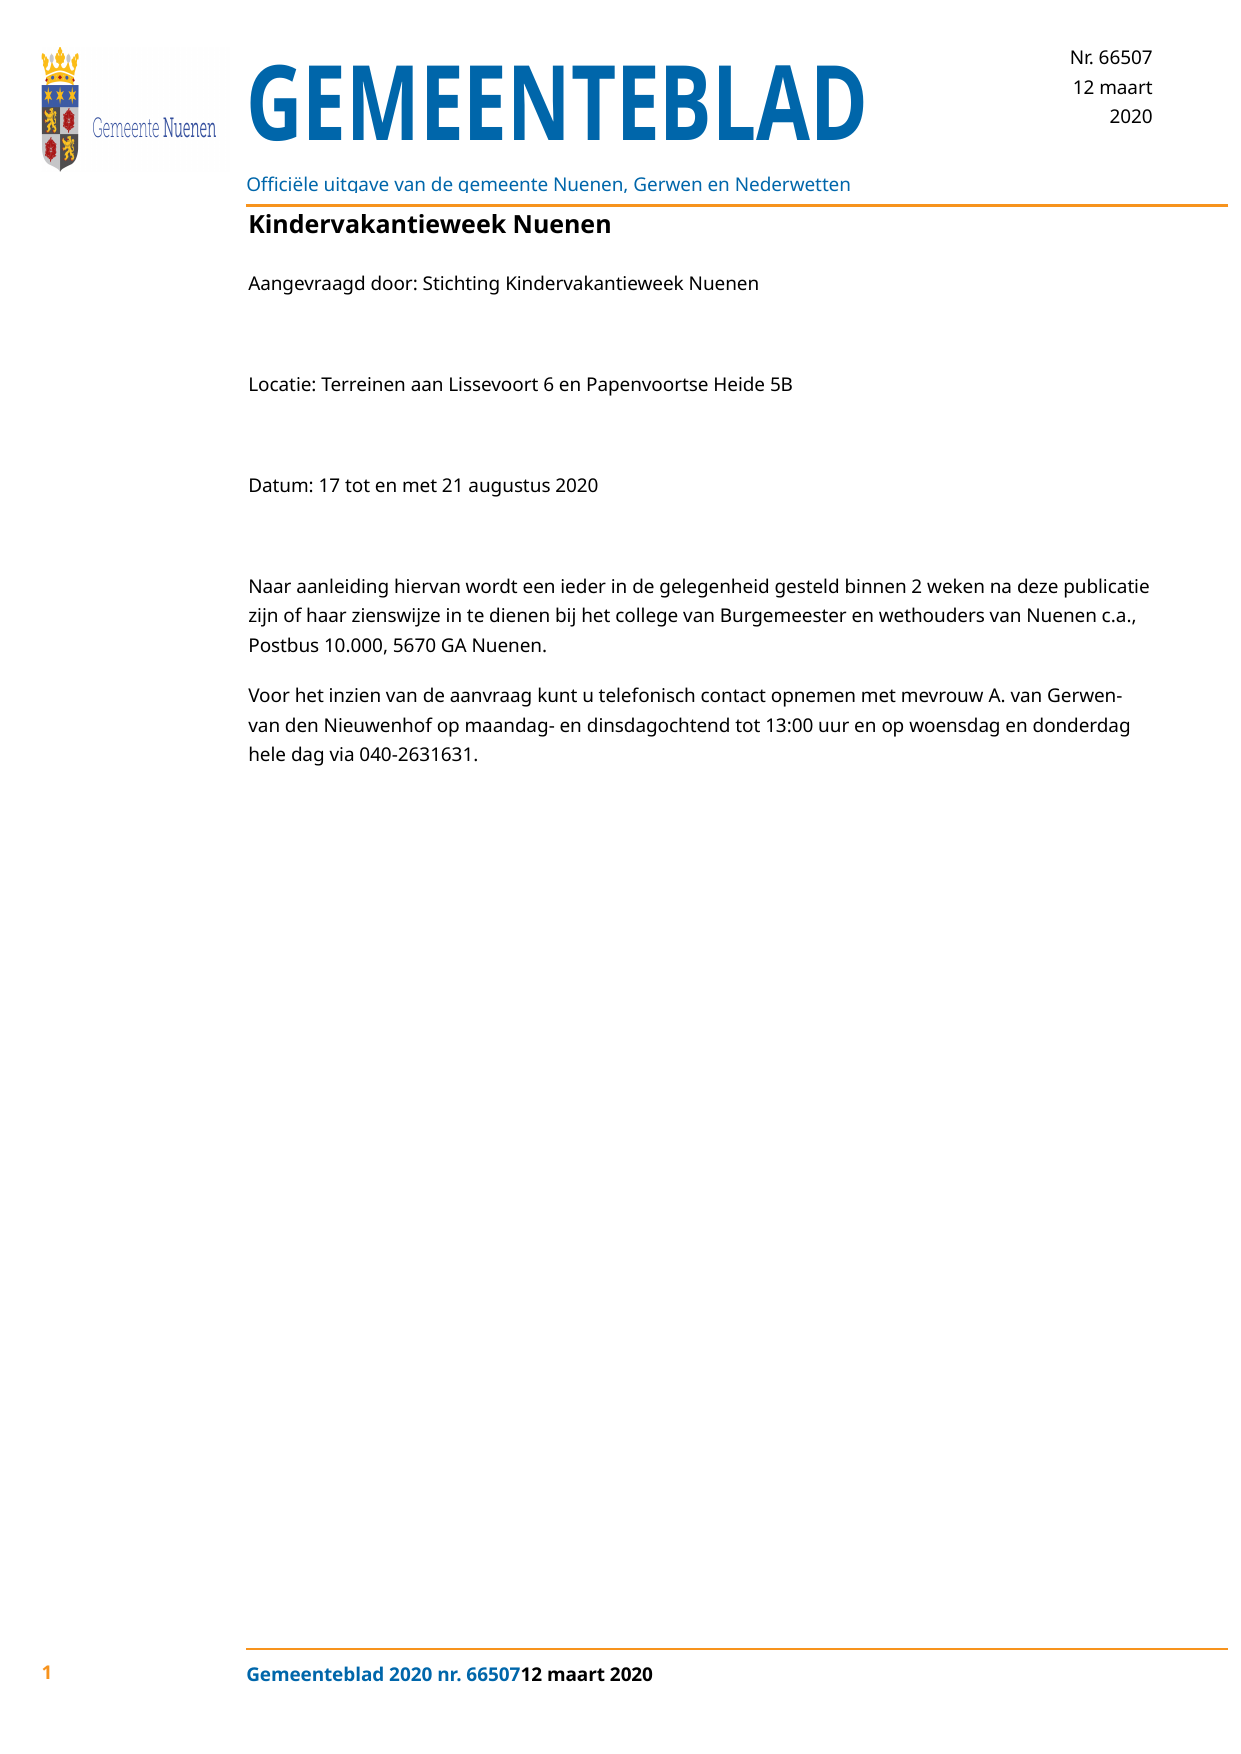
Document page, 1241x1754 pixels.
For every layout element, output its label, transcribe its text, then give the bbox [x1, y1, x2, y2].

text Aangevraagd door: Stichting Kindervakantieweek Nuenen [248, 270, 1152, 296]
text Voor het inzien van de aanvraag kunt u telefonisch contact opnemen met mevrouw A. van Gerwen-van den Nieuwenhof op maandag- en dinsdagochtend tot 13:00 uur en op woensdag en donderdag hele dag via 040-2631631. [248, 682, 1152, 767]
text Datum: 17 tot en met 21 augustus 2020 [248, 472, 1152, 498]
text Kindervakantieweek Nuenen [248, 207, 1152, 241]
text Naar aanleiding hiervan wordt een ieder in de gelegenheid gesteld binnen 2 weken na deze publicatie zijn of haar zienswijze in te dienen bij het college van Burgemeester en wethouders van Nuenen c.a., Postbus 10.000, 5670 GA Nuenen. [248, 573, 1152, 658]
text Locatie: Terreinen aan Lissevoort 6 en Papenvoortse Heide 5B [248, 371, 1152, 397]
picture [41, 47, 231, 172]
